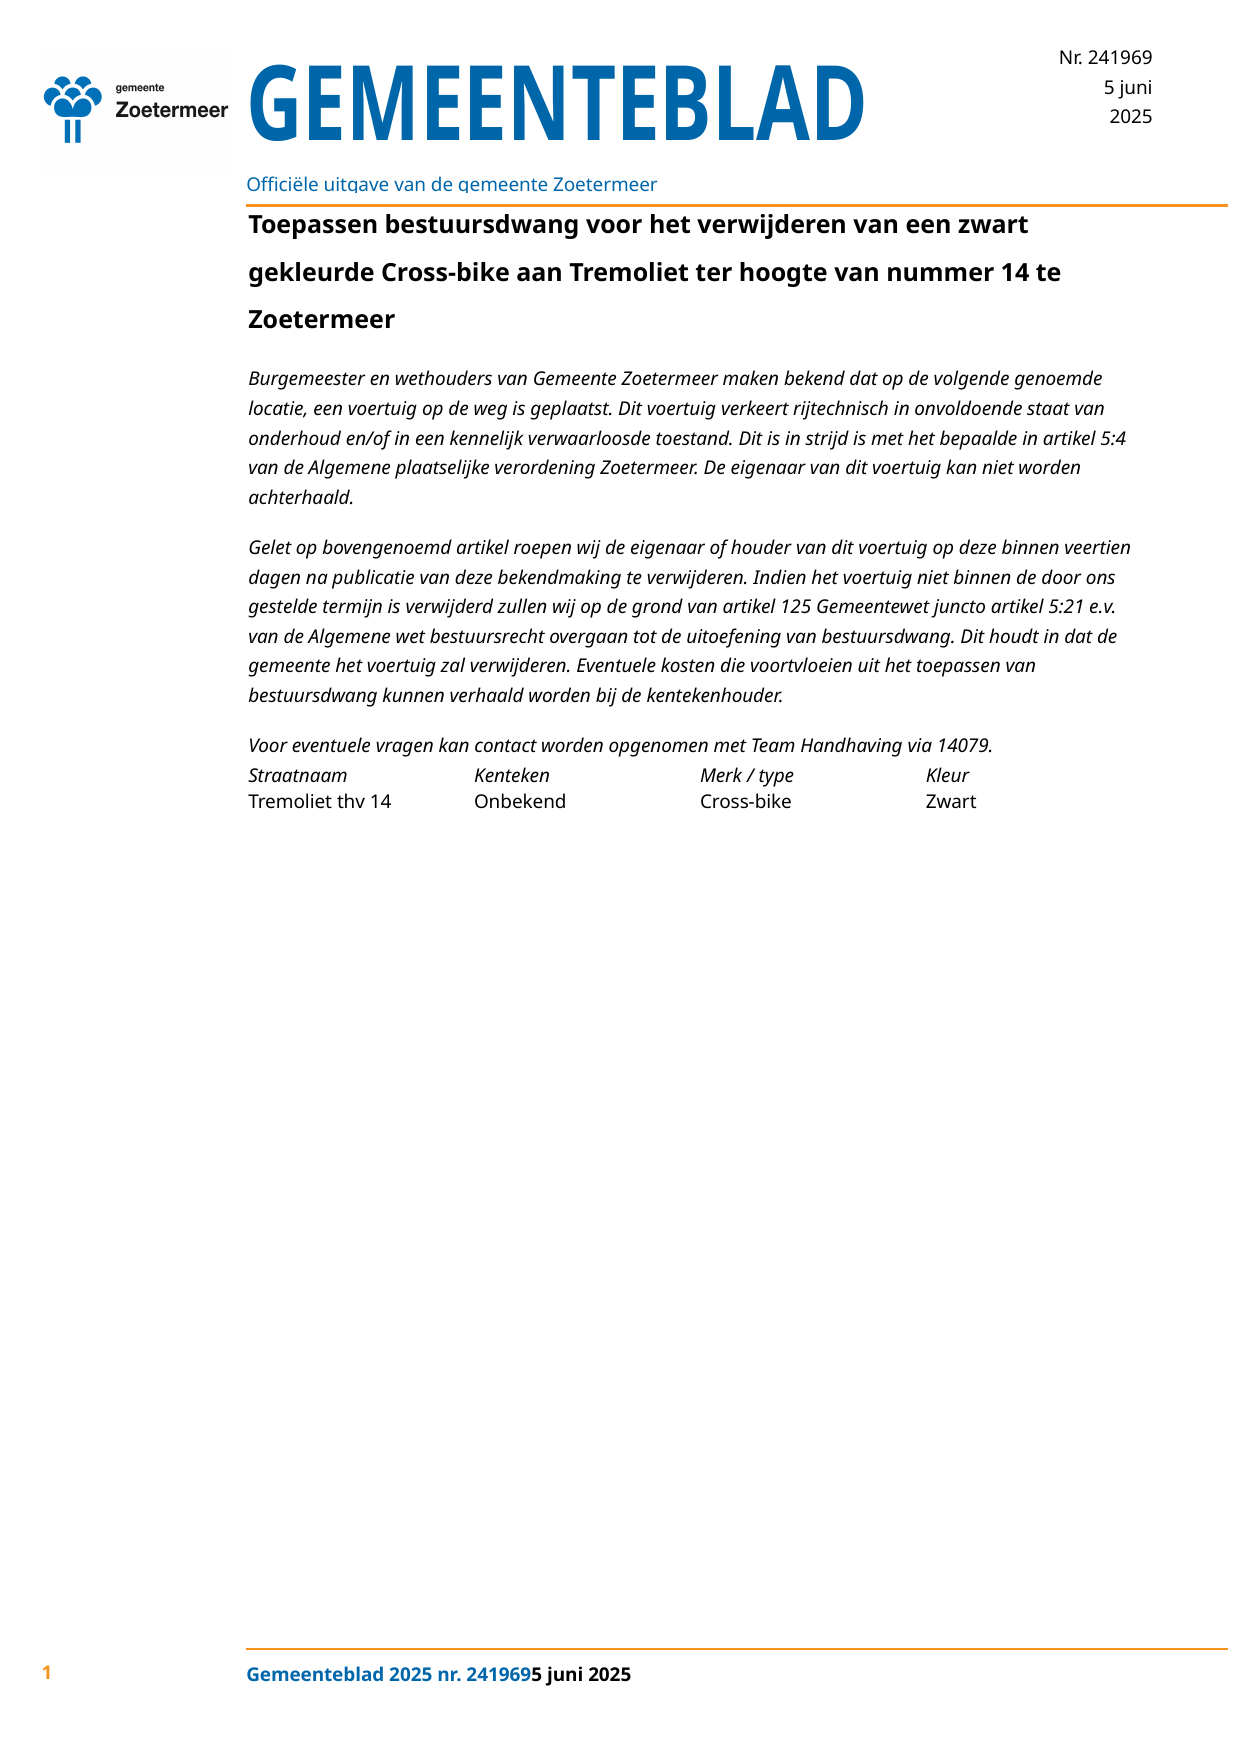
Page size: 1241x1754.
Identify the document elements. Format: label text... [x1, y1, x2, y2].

text Toepassen bestuursdwang voor het verwijderen van een zwart gekleurde Cross-bike aan Tremoliet ter hoogte van nummer 14 te Zoetermeer [248, 207, 1152, 336]
picture [41, 47, 231, 172]
text Gelet op bovengenoemd artikel roepen wij de eigenaar of houder van dit voertuig op deze binnen veertien dagen na publicatie van deze bekendmaking te verwijderen. Indien het voertuig niet binnen de door ons gestelde termijn is verwijderd zullen wij op de grond van artikel 125 Gemeentewet juncto artikel 5:21 e.v. van de Algemene wet bestuursrecht overgaan tot de uitoefening van bestuursdwang. Dit houdt in dat de gemeente het voertuig zal verwijderen. Eventuele kosten die voortvloeien uit het toepassen van bestuursdwang kunnen verhaald worden bij de kentekenhouder. [248, 534, 1152, 708]
table_header Merk / type [700, 762, 926, 788]
table_header Kenteken [474, 762, 700, 788]
table_cell Tremoliet thv 14 [248, 788, 474, 814]
table_cell Cross-bike [700, 788, 926, 814]
table_cell Onbekend [474, 788, 700, 814]
table_header Kleur [926, 762, 1152, 788]
table_cell Zwart [926, 788, 1152, 814]
text Burgemeester en wethouders van Gemeente Zoetermeer maken bekend dat op de volgende genoemde locatie, een voertuig op de weg is geplaatst. Dit voertuig verkeert rijtechnisch in onvoldoende staat van onderhoud en/of in een kennelijk verwaarloosde toestand. Dit is in strijd is met het bepaalde in artikel 5:4 van de Algemene plaatselijke verordening Zoetermeer. De eigenaar van dit voertuig kan niet worden achterhaald. [248, 366, 1152, 509]
text Voor eventuele vragen kan contact worden opgenomen met Team Handhaving via 14079. [248, 733, 1152, 758]
table_header Straatnaam [248, 762, 474, 788]
